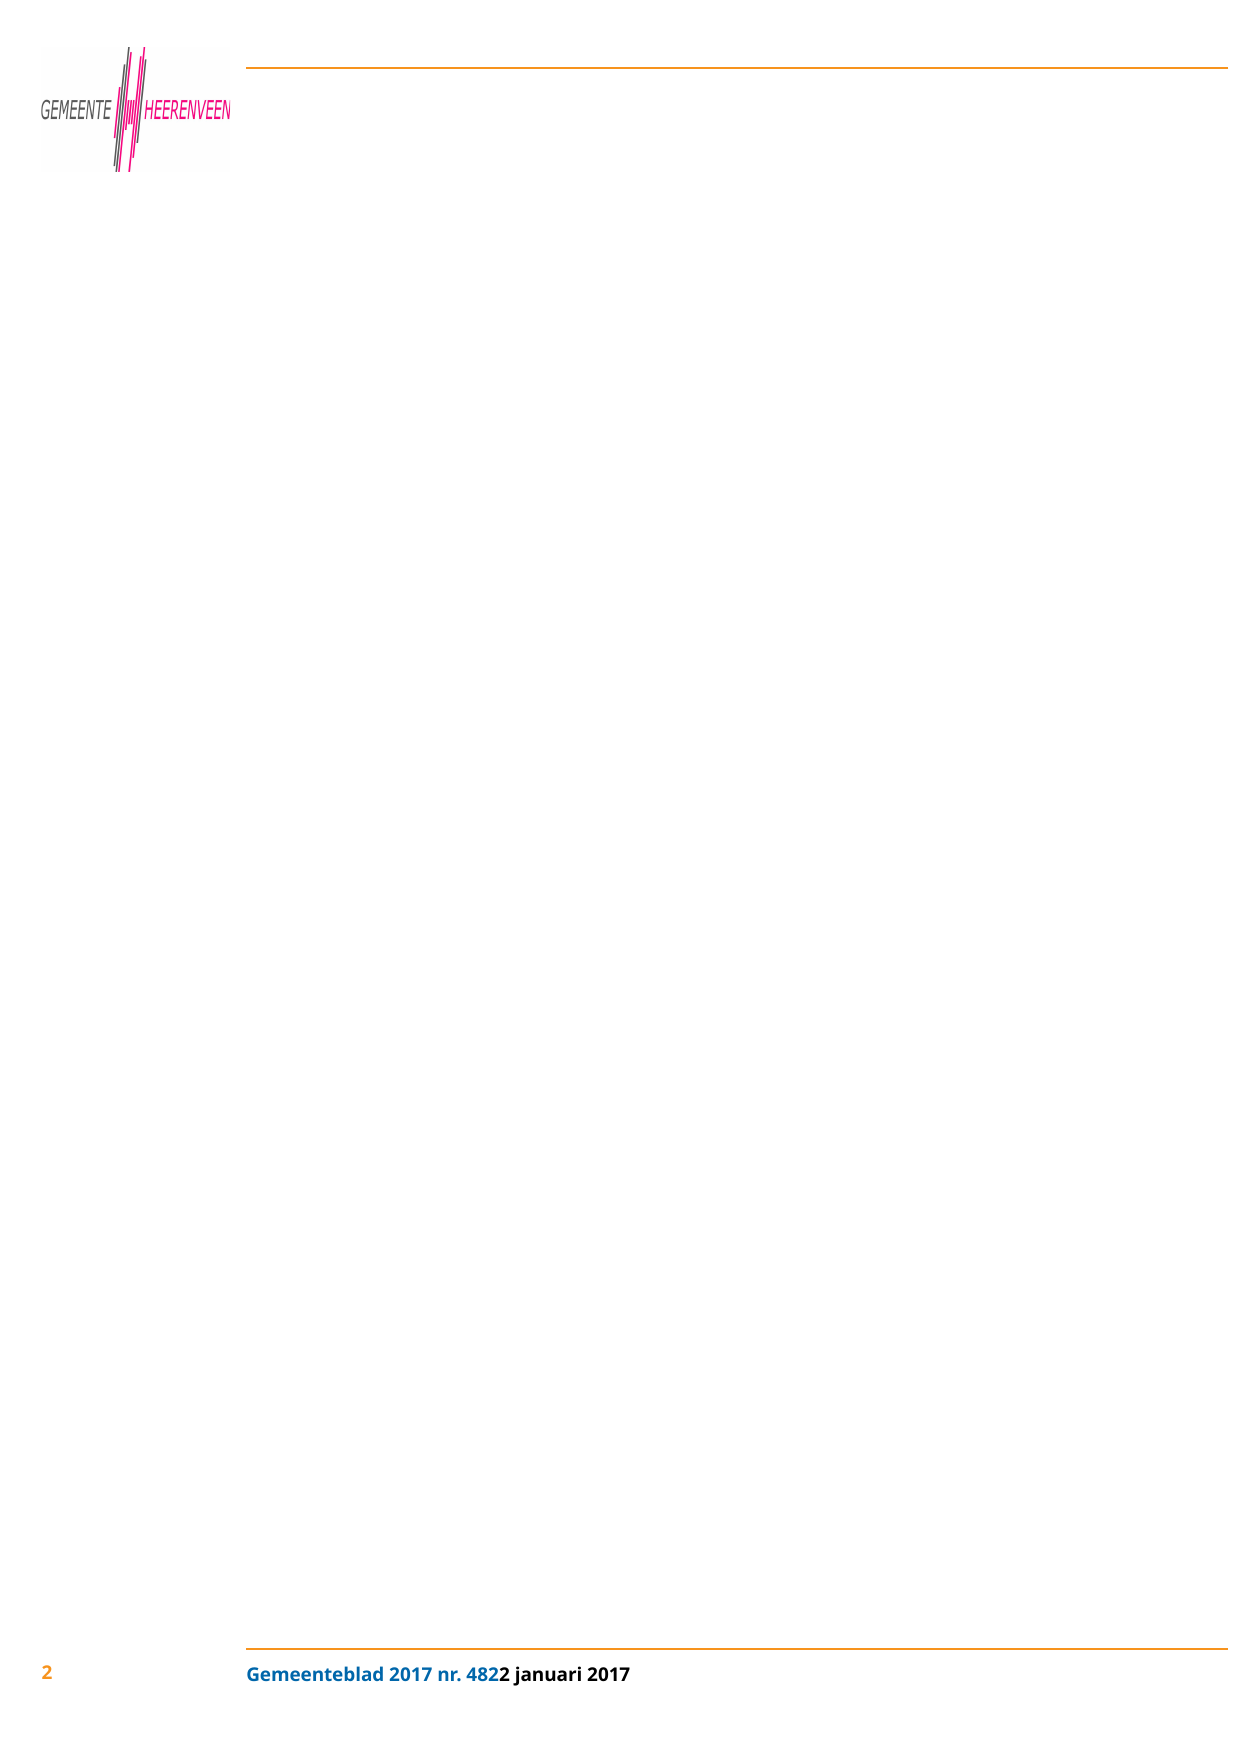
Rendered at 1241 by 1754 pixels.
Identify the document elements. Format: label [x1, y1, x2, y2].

picture [41, 47, 231, 172]
